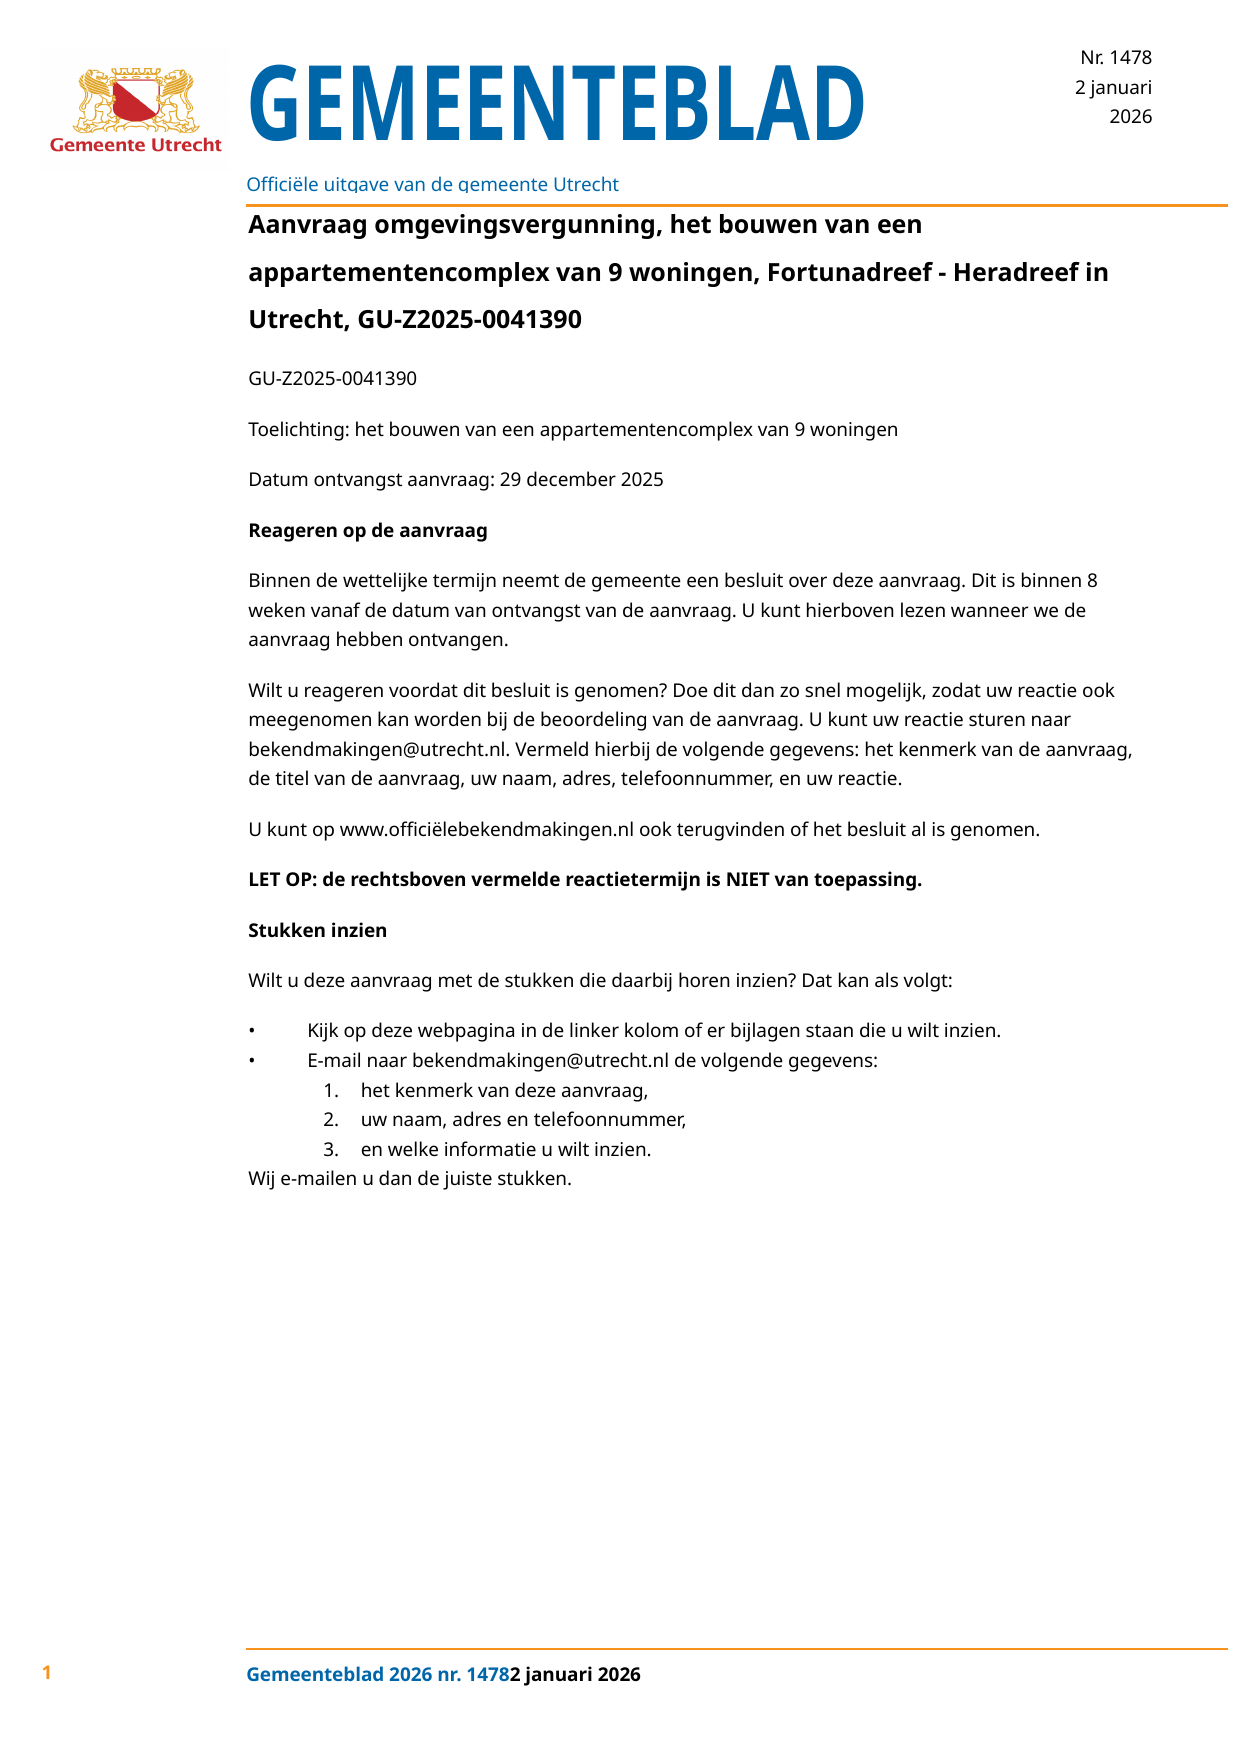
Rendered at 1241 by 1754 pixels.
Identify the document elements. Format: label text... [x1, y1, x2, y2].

text Datum ontvangst aanvraag: 29 december 2025 [248, 466, 1152, 492]
text Binnen de wettelijke termijn neemt de gemeente een besluit over deze aanvraag. Dit is binnen 8 weken vanaf de datum van ontvangst van de aanvraag. U kunt hierboven lezen wanneer we de aanvraag hebben ontvangen. [248, 567, 1152, 652]
text Reageren op de aanvraag [248, 517, 1152, 542]
list het kenmerk van deze aanvraag, [323, 1077, 1152, 1102]
list en welke informatie u wilt inzien. [323, 1136, 1152, 1162]
text Aanvraag omgevingsvergunning, het bouwen van een appartementencomplex van 9 woningen, Fortunadreef - Heradreef in Utrecht, GU-Z2025-0041390 [248, 207, 1152, 336]
text U kunt op www.officiëlebekendmakingen.nl ook terugvinden of het besluit al is genomen. [248, 816, 1152, 842]
picture [41, 47, 231, 172]
list uw naam, adres en telefoonnummer, [323, 1106, 1152, 1132]
list E-mail naar bekendmakingen@utrecht.nl de volgende gegevens: [248, 1047, 1152, 1073]
list Kijk op deze webpagina in de linker kolom of er bijlagen staan die u wilt inzien. [248, 1018, 1152, 1043]
text Stukken inzien [248, 917, 1152, 942]
text Wilt u reageren voordat dit besluit is genomen? Doe dit dan zo snel mogelijk, zodat uw reactie ook meegenomen kan worden bij de beoordeling van de aanvraag. U kunt uw reactie sturen naar bekendmakingen@utrecht.nl. Vermeld hierbij de volgende gegevens: het kenmerk van de aanvraag, de titel van de aanvraag, uw naam, adres, telefoonnummer, en uw reactie. [248, 677, 1152, 791]
text Wij e-mailen u dan de juiste stukken. [248, 1166, 1152, 1191]
text GU-Z2025-0041390 [248, 366, 1152, 391]
text Toelichting: het bouwen van een appartementencomplex van 9 woningen [248, 416, 1152, 442]
text LET OP: de rechtsboven vermelde reactietermijn is NIET van toepassing. [248, 866, 1152, 892]
text Wilt u deze aanvraag met de stukken die daarbij horen inzien? Dat kan als volgt: [248, 967, 1152, 993]
